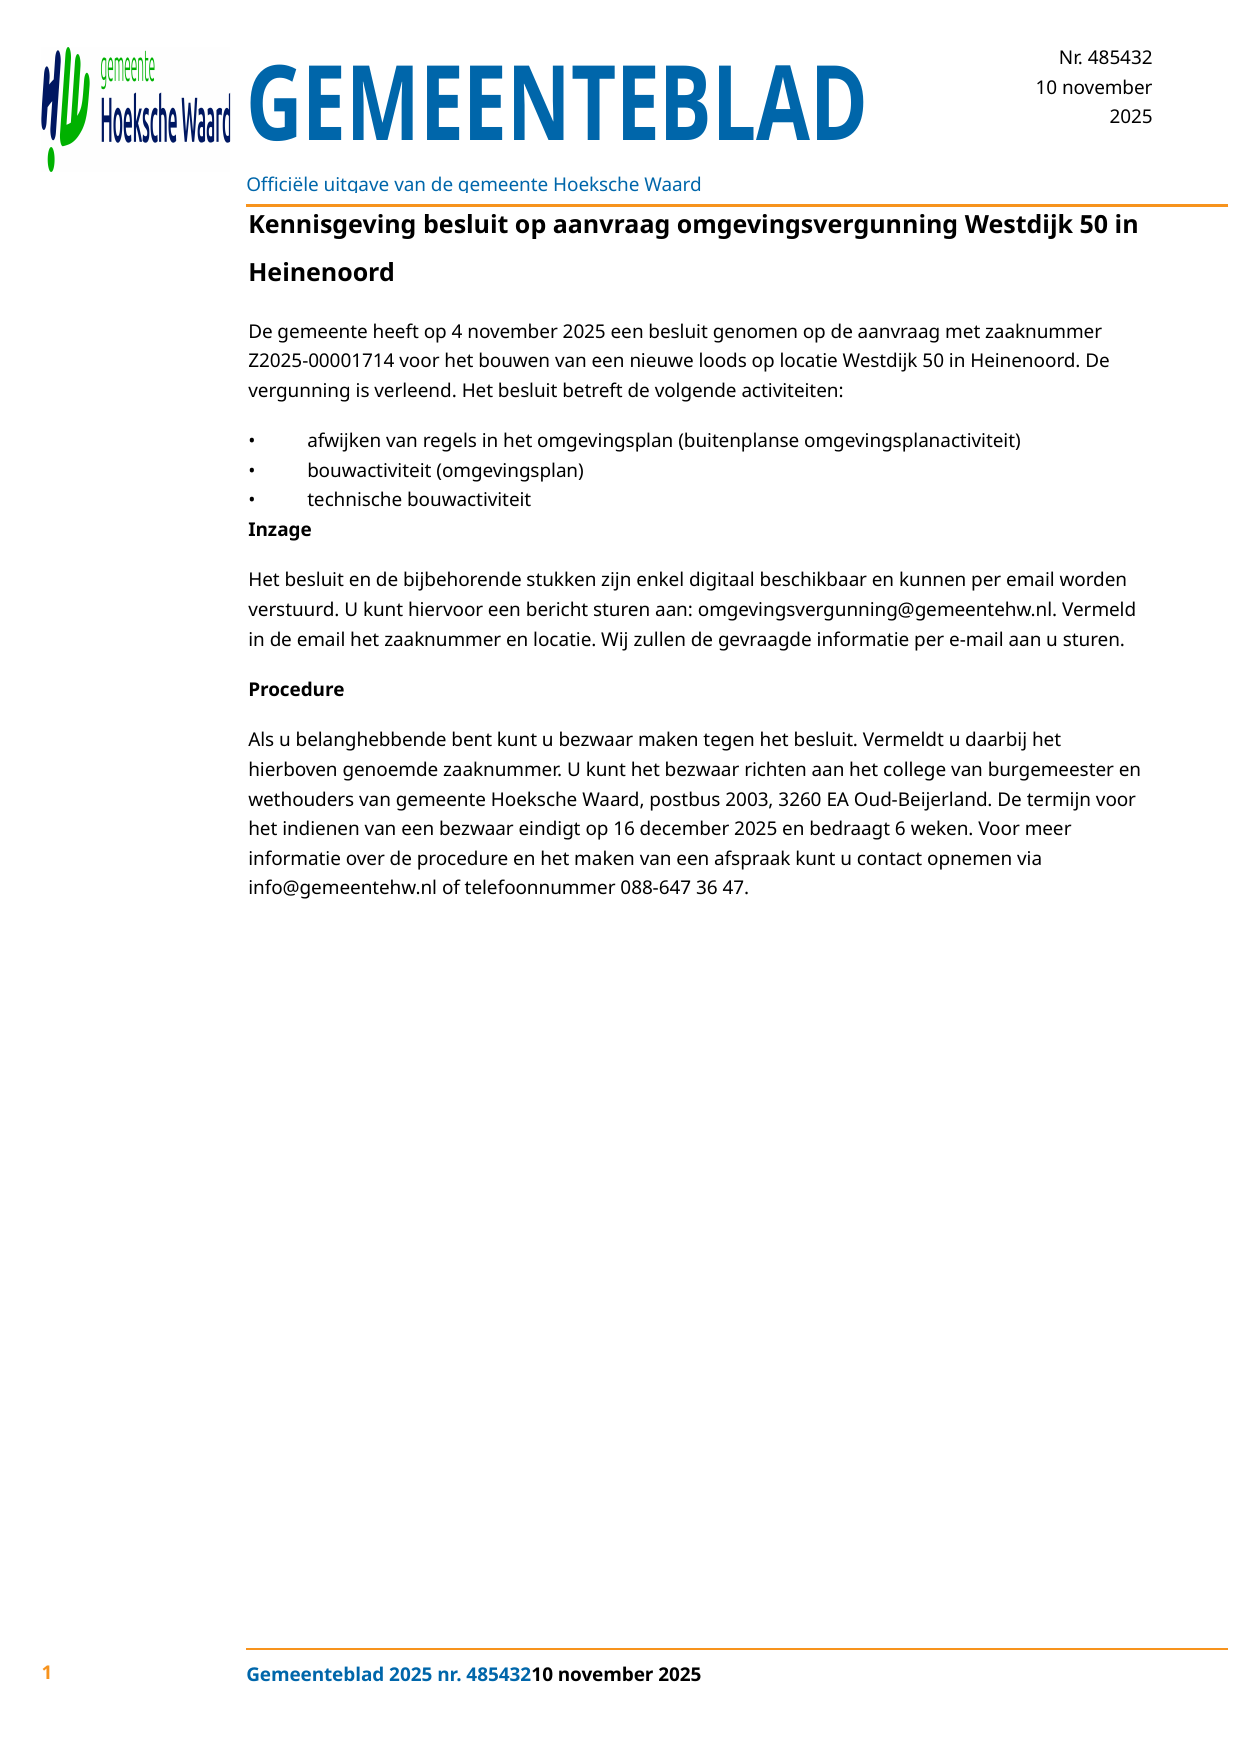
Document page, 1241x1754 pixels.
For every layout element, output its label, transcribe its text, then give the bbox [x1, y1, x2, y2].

text Procedure [248, 676, 1152, 702]
list afwijken van regels in het omgevingsplan (buitenplanse omgevingsplanactiviteit) [248, 427, 1152, 453]
text Het besluit en de bijbehorende stukken zijn enkel digitaal beschikbaar en kunnen per email worden verstuurd. U kunt hiervoor een bericht sturen aan: omgevingsvergunning@gemeentehw.nl. Vermeld in de email het zaaknummer en locatie. Wij zullen de gevraagde informatie per e-mail aan u sturen. [248, 567, 1152, 652]
text Als u belanghebbende bent kunt u bezwaar maken tegen het besluit. Vermeldt u daarbij het hierboven genoemde zaaknummer. U kunt het bezwaar richten aan het college van burgemeester en wethouders van gemeente Hoeksche Waard, postbus 2003, 3260 EA Oud-Beijerland. De termijn voor het indienen van een bezwaar eindigt op 16 december 2025 en bedraagt 6 weken. Voor meer informatie over de procedure en het maken van een afspraak kunt u contact opnemen via info@gemeentehw.nl of telefoonnummer 088-647 36 47. [248, 727, 1152, 900]
text Inzage [248, 516, 1152, 542]
list bouwactiviteit (omgevingsplan) [248, 457, 1152, 483]
list technische bouwactiviteit [248, 487, 1152, 512]
picture [41, 47, 231, 172]
text Kennisgeving besluit op aanvraag omgevingsvergunning Westdijk 50 in Heinenoord [248, 207, 1152, 288]
text De gemeente heeft op 4 november 2025 een besluit genomen op de aanvraag met zaaknummer Z2025-00001714 voor het bouwen van een nieuwe loods op locatie Westdijk 50 in Heinenoord. De vergunning is verleend. Het besluit betreft de volgende activiteiten: [248, 318, 1152, 403]
